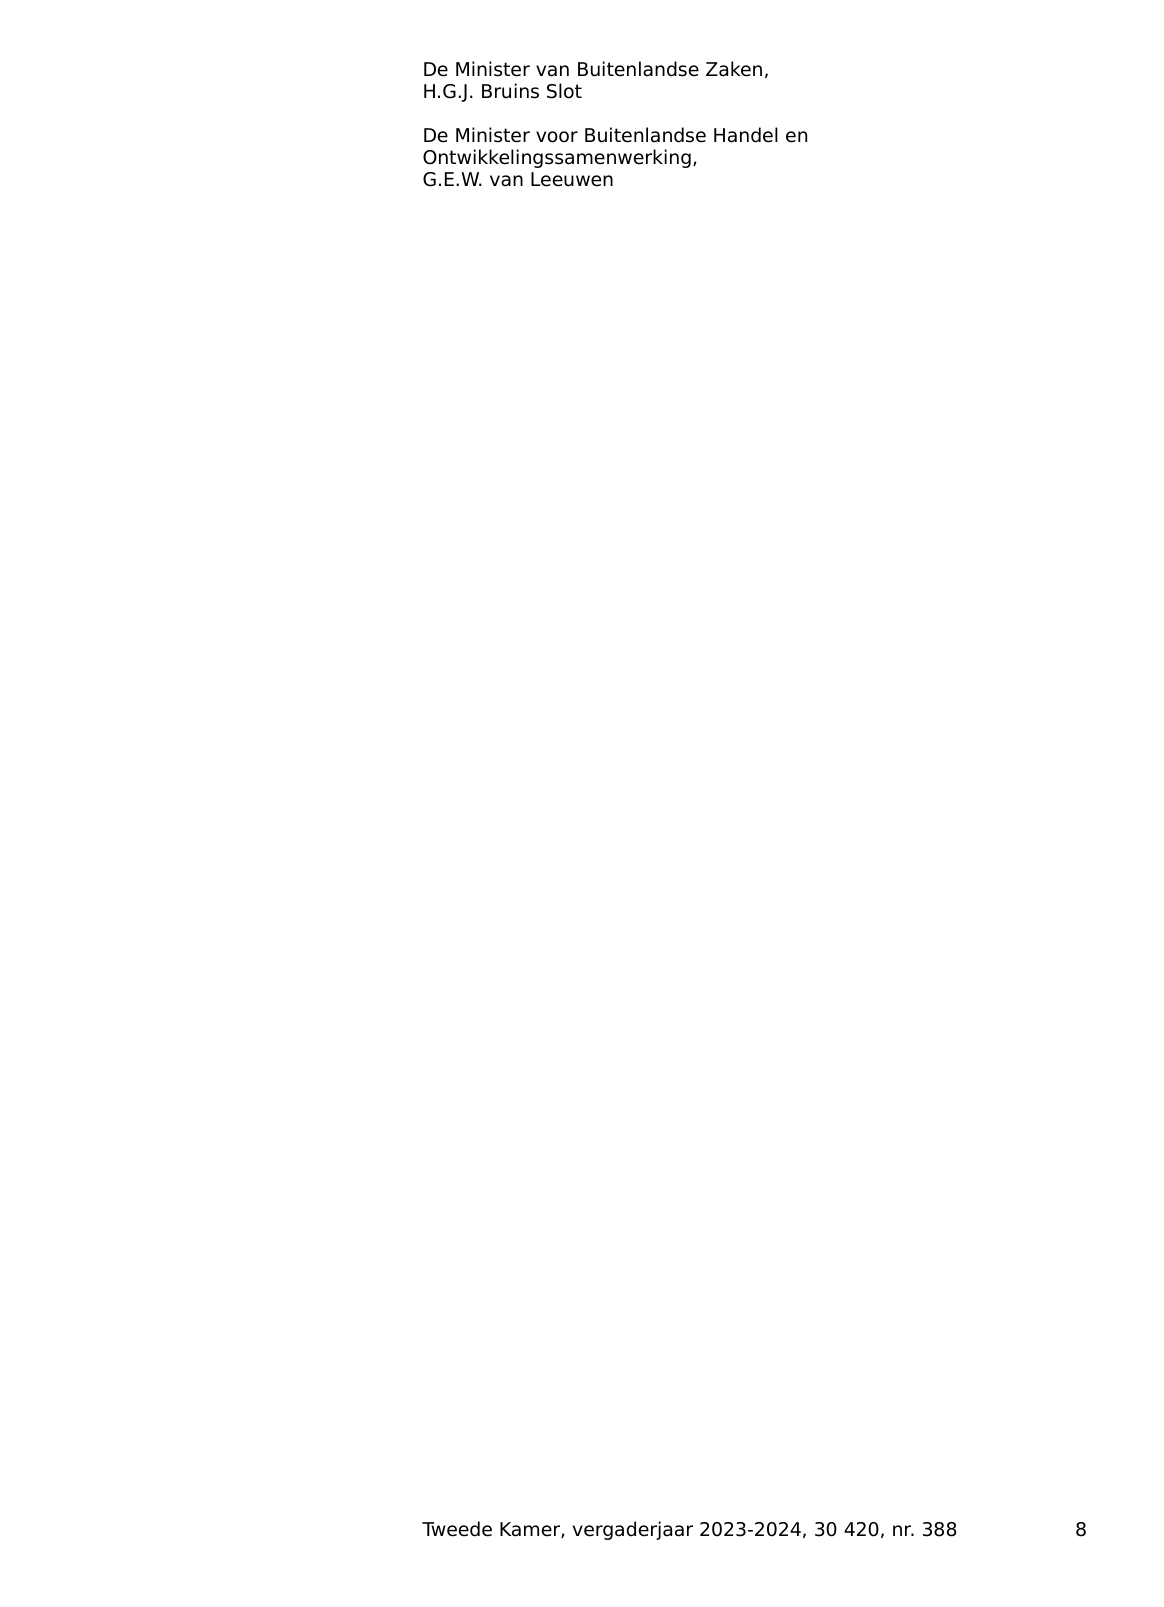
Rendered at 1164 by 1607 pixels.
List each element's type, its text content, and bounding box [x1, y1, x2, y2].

text De Minister van Buitenlandse Zaken, H.G.J. Bruins Slot [422, 59, 1087, 103]
text De Minister voor Buitenlandse Handel en Ontwikkelingssamenwerking, G.E.W. van Leeuwen [422, 125, 1087, 191]
